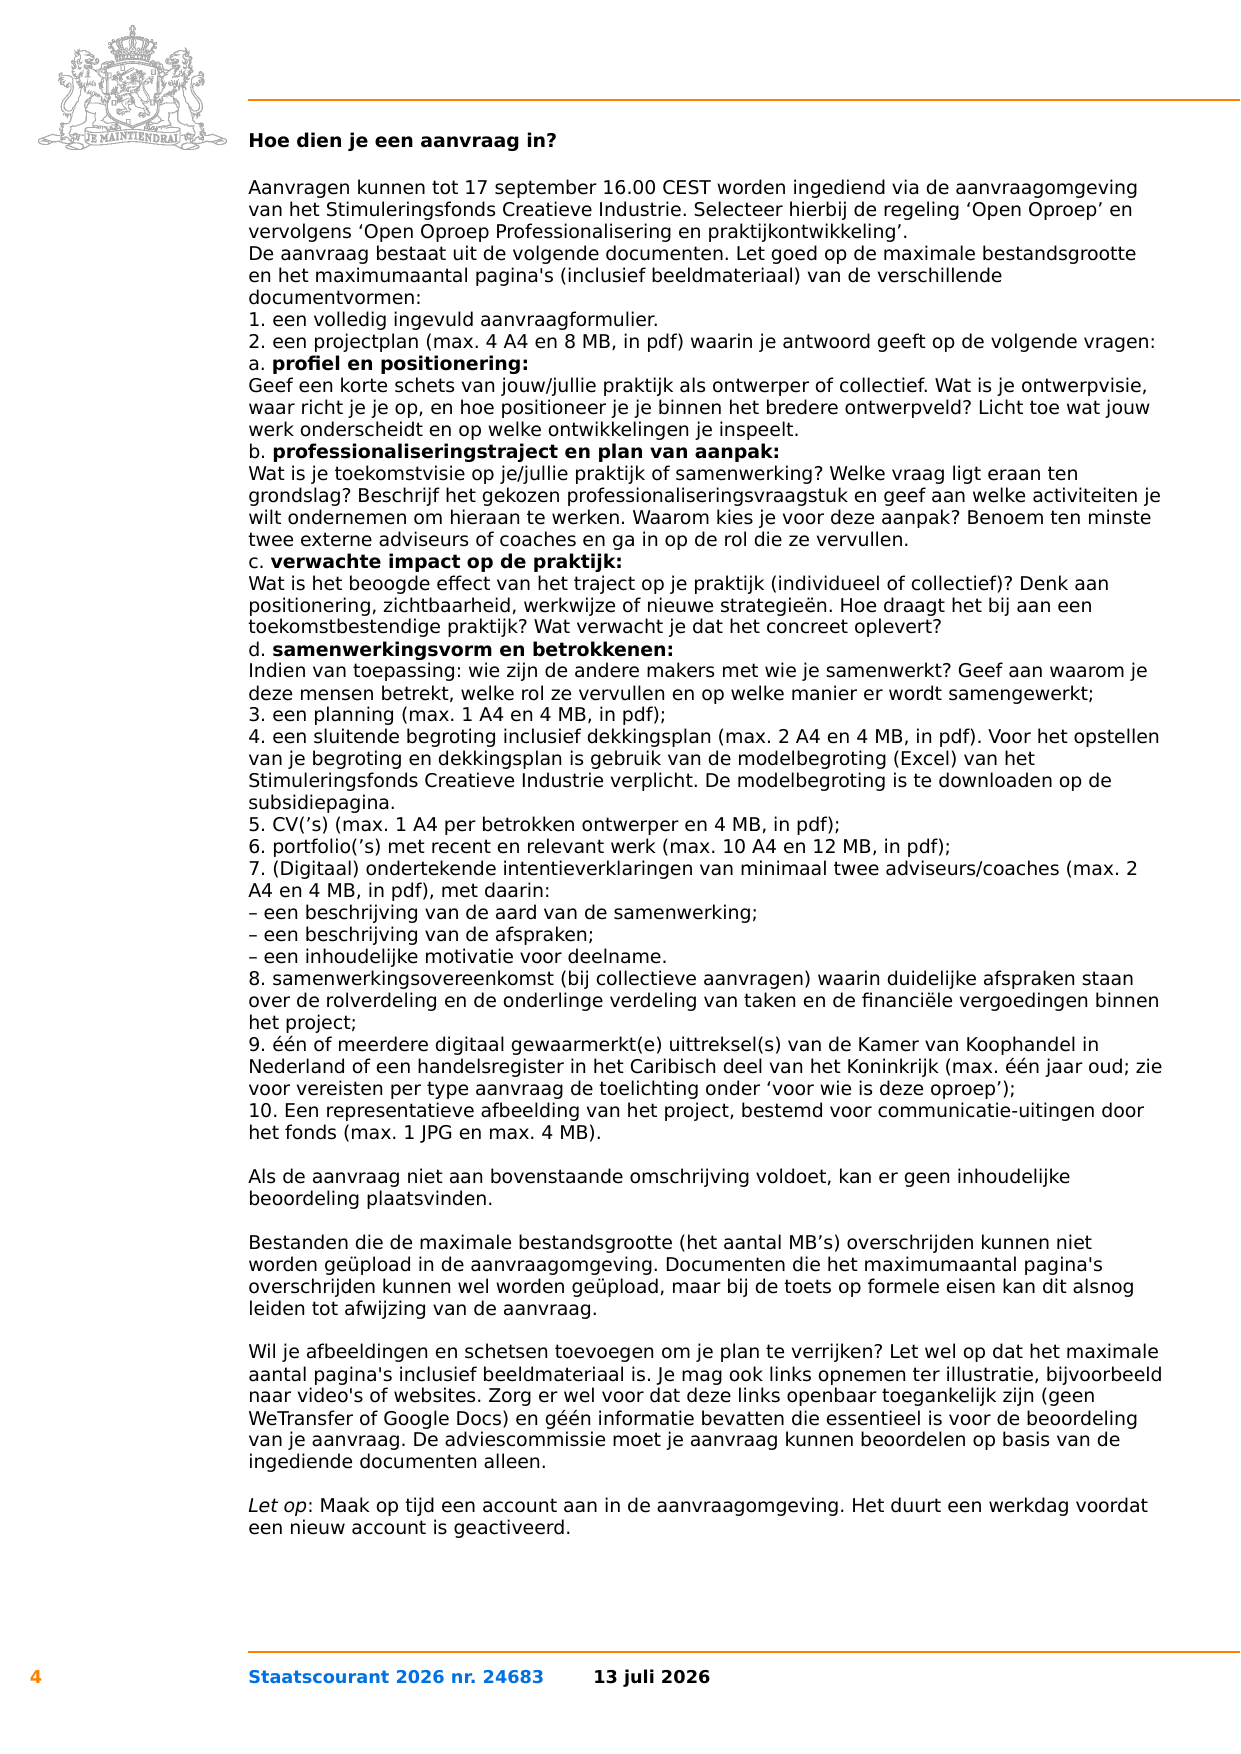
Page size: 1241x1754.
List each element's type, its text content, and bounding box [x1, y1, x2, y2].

text – een beschrijving van de aard van de samenwerking; [248, 902, 1163, 924]
text Wat is je toekomstvisie op je/jullie praktijk of samenwerking? Welke vraag ligt eraan ten grondslag? Beschrijf het gekozen professionaliseringsvraagstuk en geef aan welke activiteiten je wilt ondernemen om hieraan te werken. Waarom kies je voor deze aanpak? Benoem ten minste twee externe adviseurs of coaches en ga in op de rol die ze vervullen. [248, 463, 1163, 551]
text – een inhoudelijke motivatie voor deelname. [248, 946, 1163, 968]
text 8. samenwerkingsovereenkomst (bij collectieve aanvragen) waarin duidelijke afspraken staan over de rolverdeling en de onderlinge verdeling van taken en de financiële vergoedingen binnen het project; [248, 968, 1163, 1034]
text 6. portfolio(’s) met recent en relevant werk (max. 10 A4 en 12 MB, in pdf); [248, 836, 1163, 858]
text d. samenwerkingsvorm en betrokkenen: [248, 638, 1163, 660]
text 5. CV(’s) (max. 1 A4 per betrokken ontwerper en 4 MB, in pdf); [248, 814, 1163, 836]
text 10. Een representatieve afbeelding van het project, bestemd voor communicatie-uitingen door het fonds (max. 1 JPG en max. 4 MB). [248, 1100, 1163, 1144]
text Indien van toepassing: wie zijn de andere makers met wie je samenwerkt? Geef aan waarom je deze mensen betrekt, welke rol ze vervullen en op welke manier er wordt samengewerkt; [248, 660, 1163, 704]
text 2. een projectplan (max. 4 A4 en 8 MB, in pdf) waarin je antwoord geeft op de volgende vragen: [248, 331, 1163, 353]
picture [38, 25, 227, 150]
text Wil je afbeeldingen en schetsen toevoegen om je plan te verrijken? Let wel op dat het maximale aantal pagina's inclusief beeldmateriaal is. Je mag ook links opnemen ter illustratie, bijvoorbeeld naar video's of websites. Zorg er wel voor dat deze links openbaar toegankelijk zijn (geen WeTransfer of Google Docs) en géén informatie bevatten die essentieel is voor de beoordeling van je aanvraag. De adviescommissie moet je aanvraag kunnen beoordelen op basis van de ingediende documenten alleen. [248, 1341, 1163, 1473]
text 9. één of meerdere digitaal gewaarmerkt(e) uittreksel(s) van de Kamer van Koophandel in Nederland of een handelsregister in het Caribisch deel van het Koninkrijk (max. één jaar oud; zie voor vereisten per type aanvraag de toelichting onder ‘voor wie is deze oproep’); [248, 1034, 1163, 1100]
text Aanvragen kunnen tot 17 september 16.00 CEST worden ingediend via de aanvraagomgeving van het Stimuleringsfonds Creatieve Industrie. Selecteer hierbij de regeling ‘Open Oproep’ en vervolgens ‘Open Oproep Professionalisering en praktijkontwikkeling’. [248, 177, 1163, 243]
text Bestanden die de maximale bestandsgrootte (het aantal MB’s) overschrijden kunnen niet worden geüpload in de aanvraagomgeving. Documenten die het maximumaantal pagina's overschrijden kunnen wel worden geüpload, maar bij de toets op formele eisen kan dit alsnog leiden tot afwijzing van de aanvraag. [248, 1232, 1163, 1319]
text 7. (Digitaal) ondertekende intentieverklaringen van minimaal twee adviseurs/coaches (max. 2 A4 en 4 MB, in pdf), met daarin: [248, 858, 1163, 902]
text 1. een volledig ingevuld aanvraagformulier. [248, 309, 1163, 331]
text c. verwachte impact op de praktijk: [248, 551, 1163, 572]
text Geef een korte schets van jouw/jullie praktijk als ontwerper of collectief. Wat is je ontwerpvisie, waar richt je je op, en hoe positioneer je je binnen het bredere ontwerpveld? Licht toe wat jouw werk onderscheidt en op welke ontwikkelingen je inspeelt. [248, 375, 1163, 441]
text a. profiel en positionering: [248, 353, 1163, 375]
text 4. een sluitende begroting inclusief dekkingsplan (max. 2 A4 en 4 MB, in pdf). Voor het opstellen van je begroting en dekkingsplan is gebruik van de modelbegroting (Excel) van het Stimuleringsfonds Creatieve Industrie verplicht. De modelbegroting is te downloaden op de subsidiepagina. [248, 726, 1163, 814]
text 3. een planning (max. 1 A4 en 4 MB, in pdf); [248, 704, 1163, 726]
text De aanvraag bestaat uit de volgende documenten. Let goed op de maximale bestandsgrootte en het maximumaantal pagina's (inclusief beeldmateriaal) van de verschillende documentvormen: [248, 243, 1163, 309]
text Let op: Maak op tijd een account aan in de aanvraagomgeving. Het duurt een werkdag voordat een nieuw account is geactiveerd. [248, 1495, 1163, 1539]
text – een beschrijving van de afspraken; [248, 924, 1163, 946]
text b. professionaliseringstraject en plan van aanpak: [248, 441, 1163, 463]
text Wat is het beoogde effect van het traject op je praktijk (individueel of collectief)? Denk aan positionering, zichtbaarheid, werkwijze of nieuwe strategieën. Hoe draagt het bij aan een toekomstbestendige praktijk? Wat verwacht je dat het concreet oplevert? [248, 572, 1163, 638]
text Als de aanvraag niet aan bovenstaande omschrijving voldoet, kan er geen inhoudelijke beoordeling plaatsvinden. [248, 1166, 1163, 1210]
subtitle Hoe dien je een aanvraag in? [248, 130, 1163, 152]
